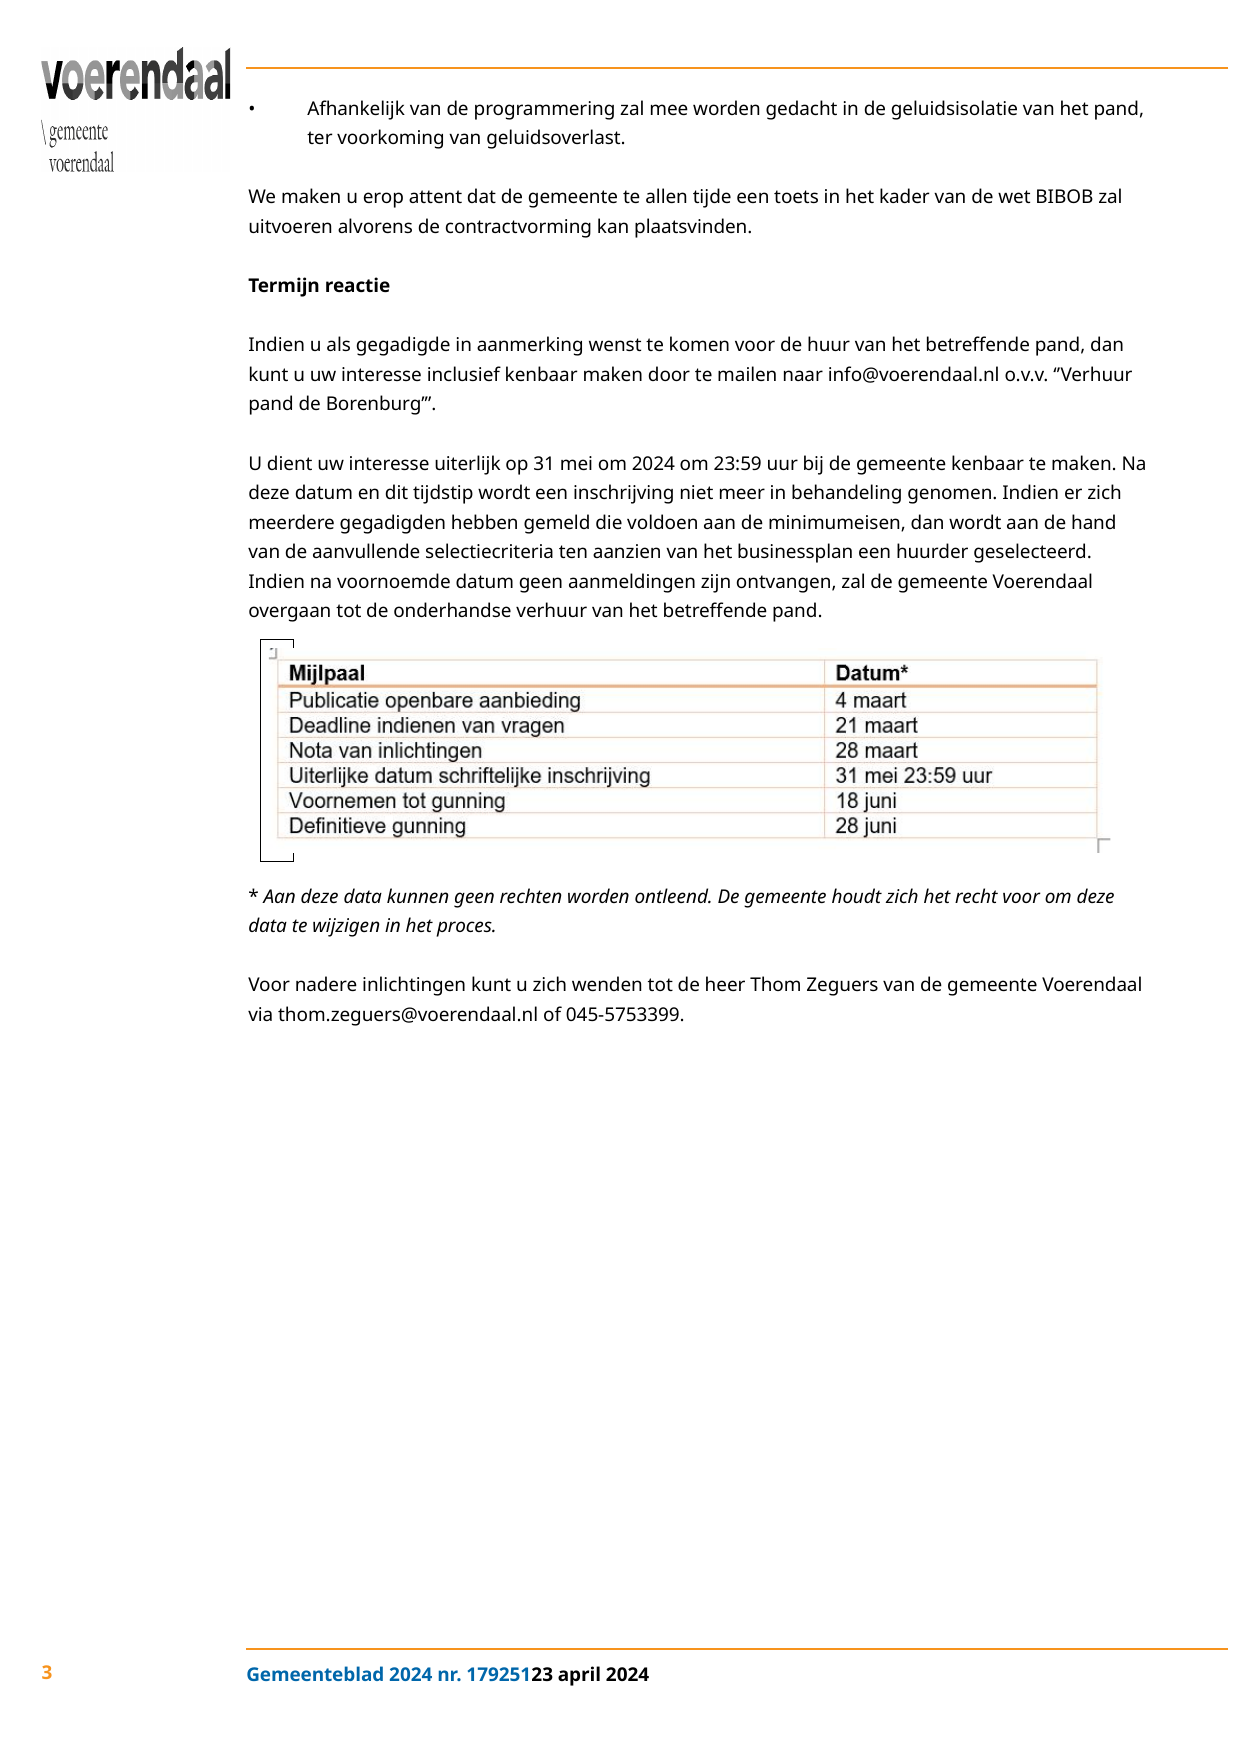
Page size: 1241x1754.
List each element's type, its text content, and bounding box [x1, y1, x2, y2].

text U dient uw interesse uiterlijk op 31 mei om 2024 om 23:59 uur bij de gemeente kenbaar te maken. Na deze datum en dit tijdstip wordt een inschrijving niet meer in behandeling genomen. Indien er zich meerdere gegadigden hebben gemeld die voldoen aan de minimumeisen, dan wordt aan de hand van de aanvullende selectiecriteria ten aanzien van het businessplan een huurder geselecteerd. Indien na voornoemde datum geen aanmeldingen zijn ontvangen, zal de gemeente Voerendaal overgaan tot de onderhandse verhuur van het betreffende pand. [248, 450, 1152, 623]
text Voor nadere inlichtingen kunt u zich wenden tot de heer Thom Zeguers van de gemeente Voerendaal via thom.zeguers@voerendaal.nl of 045-5753399. [248, 972, 1152, 1027]
text * Aan deze data kunnen geen rechten worden ontleend. De gemeente houdt zich het recht voor om deze data te wijzigen in het proces. [248, 883, 1152, 938]
text Termijn reactie [248, 272, 1152, 298]
picture [268, 648, 1111, 853]
text We maken u erop attent dat de gemeente te allen tijde een toets in het kader van de wet BIBOB zal uitvoeren alvorens de contractvorming kan plaatsvinden. [248, 183, 1152, 239]
picture [41, 47, 231, 172]
text Indien u als gegadigde in aanmerking wenst te komen voor de huur van het betreffende pand, dan kunt u uw interesse inclusief kenbaar maken door te mailen naar info@voerendaal.nl o.v.v. ‘’Verhuur pand de Borenburg’’’. [248, 331, 1152, 416]
list Afhankelijk van de programmering zal mee worden gedacht in de geluidsisolatie van het pand, ter voorkoming van geluidsoverlast. [248, 95, 1152, 150]
